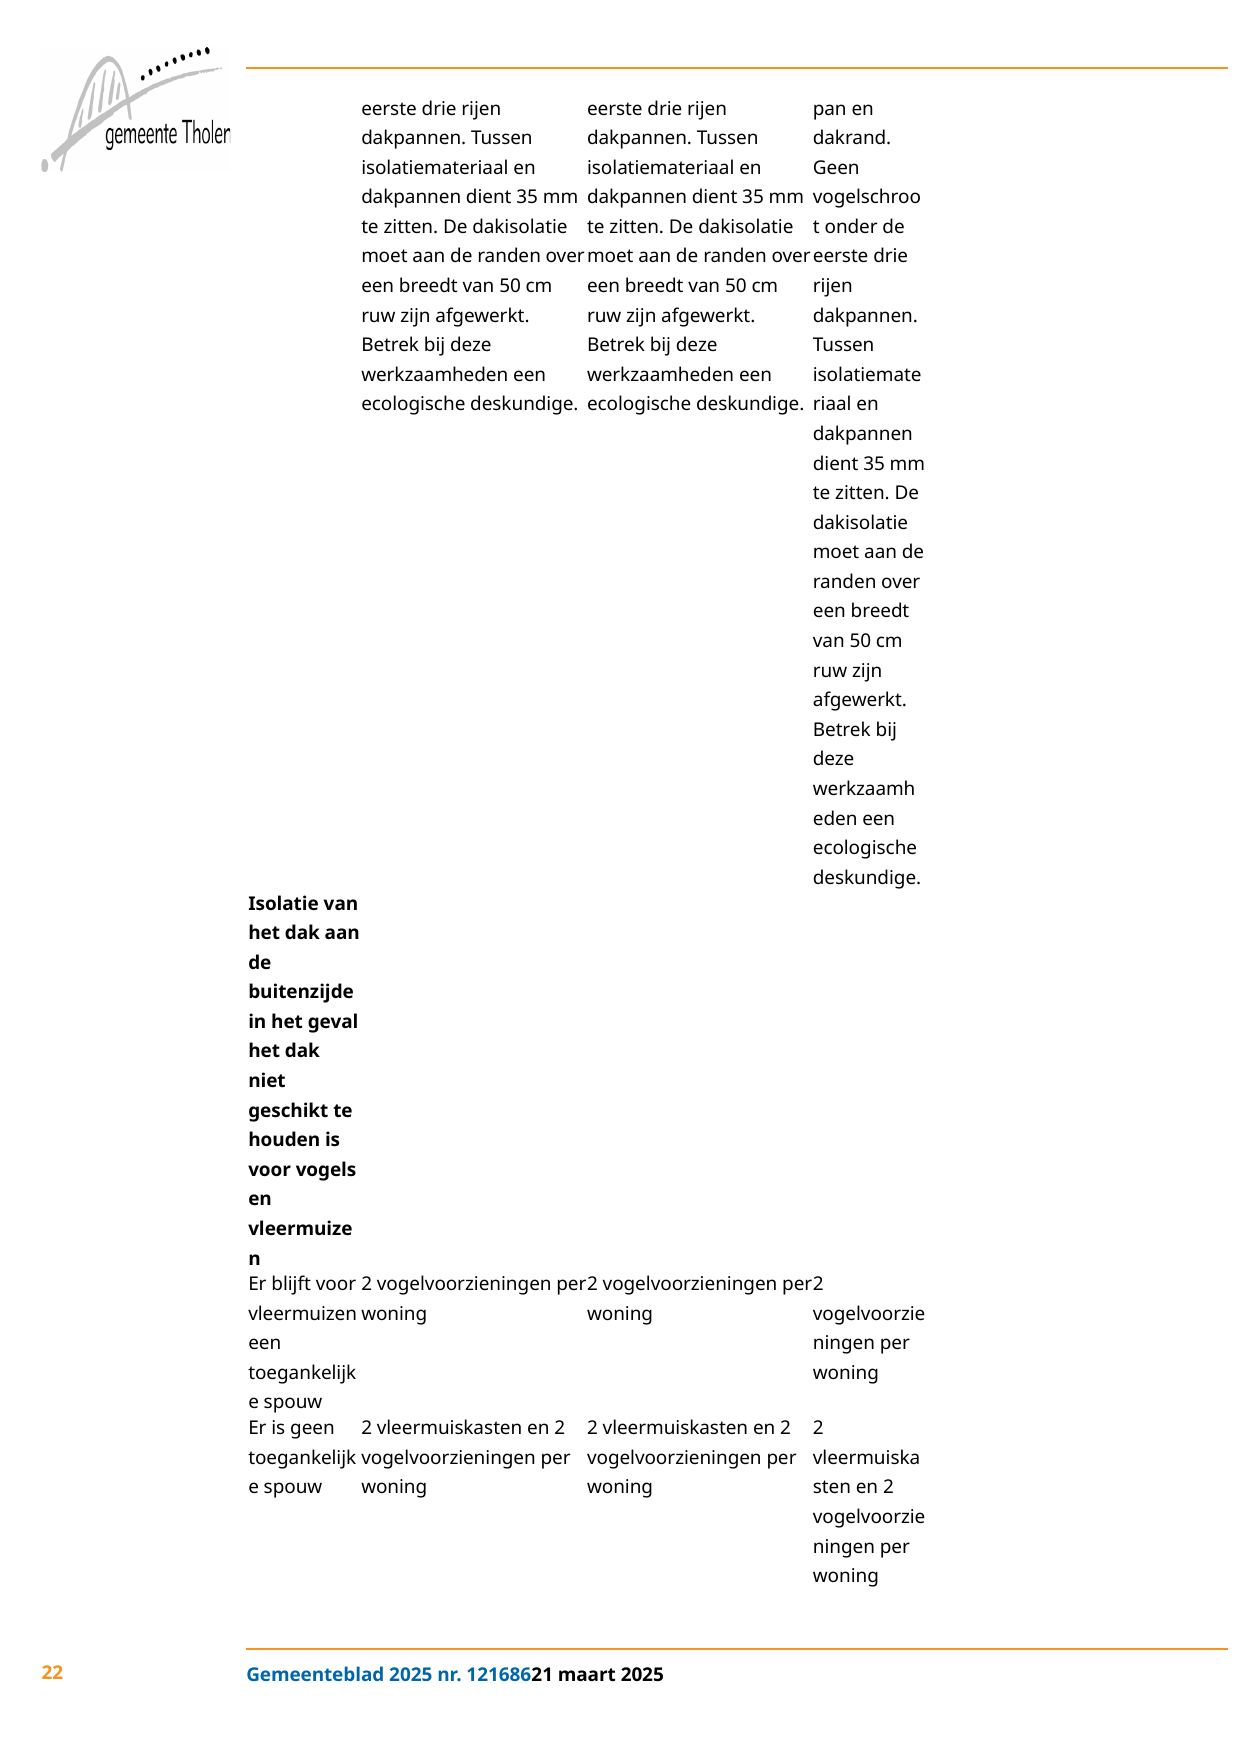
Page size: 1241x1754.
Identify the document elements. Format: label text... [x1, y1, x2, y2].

table_cell [248, 95, 361, 890]
table_cell Er blijft voor vleermuizen een toegankelijke spouw [248, 1270, 361, 1414]
table_cell [361, 890, 587, 1270]
table_cell eerste drie rijen dakpannen. Tussen isolatiemateriaal en dakpannen dient 35 mm te zitten. De dakisolatie moet aan de randen over een breedt van 50 cm ruw zijn afgewerkt. Betrek bij deze werkzaamheden een ecologische deskundige. [587, 95, 813, 890]
table_cell 2 vogelvoorzieningen per woning [361, 1270, 587, 1414]
table_cell 2 vleermuiskasten en 2 vogelvoorzieningen per woning [587, 1415, 813, 1588]
table_cell [587, 890, 813, 1270]
table_cell eerste drie rijen dakpannen. Tussen isolatiemateriaal en dakpannen dient 35 mm te zitten. De dakisolatie moet aan de randen over een breedt van 50 cm ruw zijn afgewerkt. Betrek bij deze werkzaamheden een ecologische deskundige. [361, 95, 587, 890]
table_cell pan en dakrand. Geen vogelschroot onder de eerste drie rijen dakpannen. Tussen isolatiemateriaal en dakpannen dient 35 mm te zitten. De dakisolatie moet aan de randen over een breedt van 50 cm ruw zijn afgewerkt. Betrek bij deze werkzaamheden een ecologische deskundige. [813, 95, 926, 890]
table_cell Isolatie van het dak aan de buitenzijde in het geval het dak niet geschikt te houden is voor vogels en vleermuizen [248, 890, 361, 1270]
table_cell 2 vleermuiskasten en 2 vogelvoorzieningen per woning [361, 1415, 587, 1588]
table_cell 2 vogelvoorzieningen per woning [813, 1270, 926, 1414]
table_cell [813, 890, 926, 1270]
table_cell Er is geen toegankelijke spouw [248, 1415, 361, 1588]
table_cell 2 vleermuiskasten en 2 vogelvoorzieningen per woning [813, 1415, 926, 1588]
table_cell 2 vogelvoorzieningen per woning [587, 1270, 813, 1414]
picture [41, 47, 231, 172]
